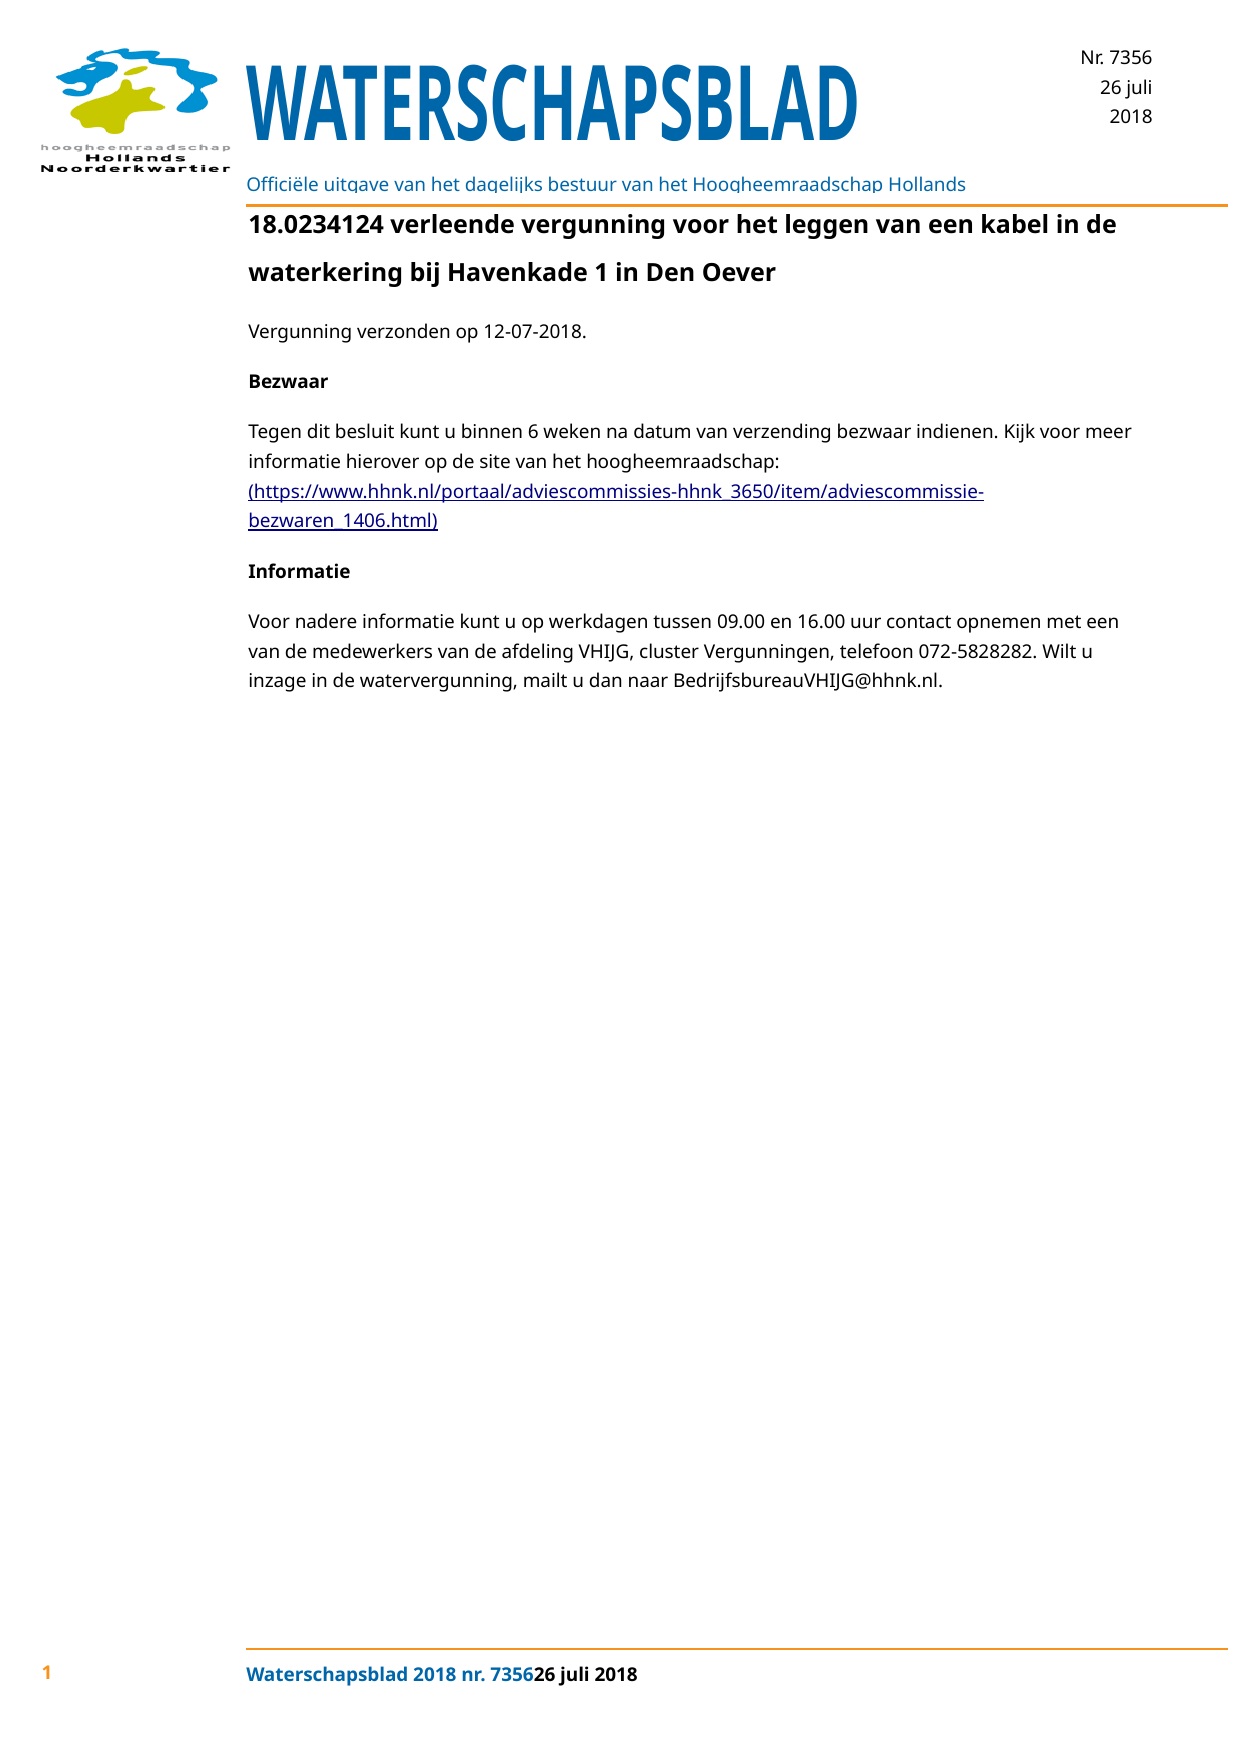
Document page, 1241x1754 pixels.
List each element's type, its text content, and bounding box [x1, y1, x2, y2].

text Bezwaar [248, 368, 1152, 394]
text Vergunning verzonden op 12-07-2018. [248, 318, 1152, 344]
text Tegen dit besluit kunt u binnen 6 weken na datum van verzending bezwaar indienen. Kijk voor meer informatie hierover op de site van het hoogheemraadschap: (https://www.hhnk.nl/portaal/adviescommissies-hhnk_3650/item/adviescommissie-bezwaren_1406.html) [248, 419, 1152, 533]
text 18.0234124 verleende vergunning voor het leggen van een kabel in de waterkering bij Havenkade 1 in Den Oever [248, 207, 1152, 288]
text Informatie [248, 558, 1152, 584]
text Voor nadere informatie kunt u op werkdagen tussen 09.00 en 16.00 uur contact opnemen met een van de medewerkers van de afdeling VHIJG, cluster Vergunningen, telefoon 072-5828282. Wilt u inzage in de watervergunning, mailt u dan naar BedrijfsbureauVHIJG@hhnk.nl. [248, 608, 1152, 693]
picture [41, 47, 231, 172]
